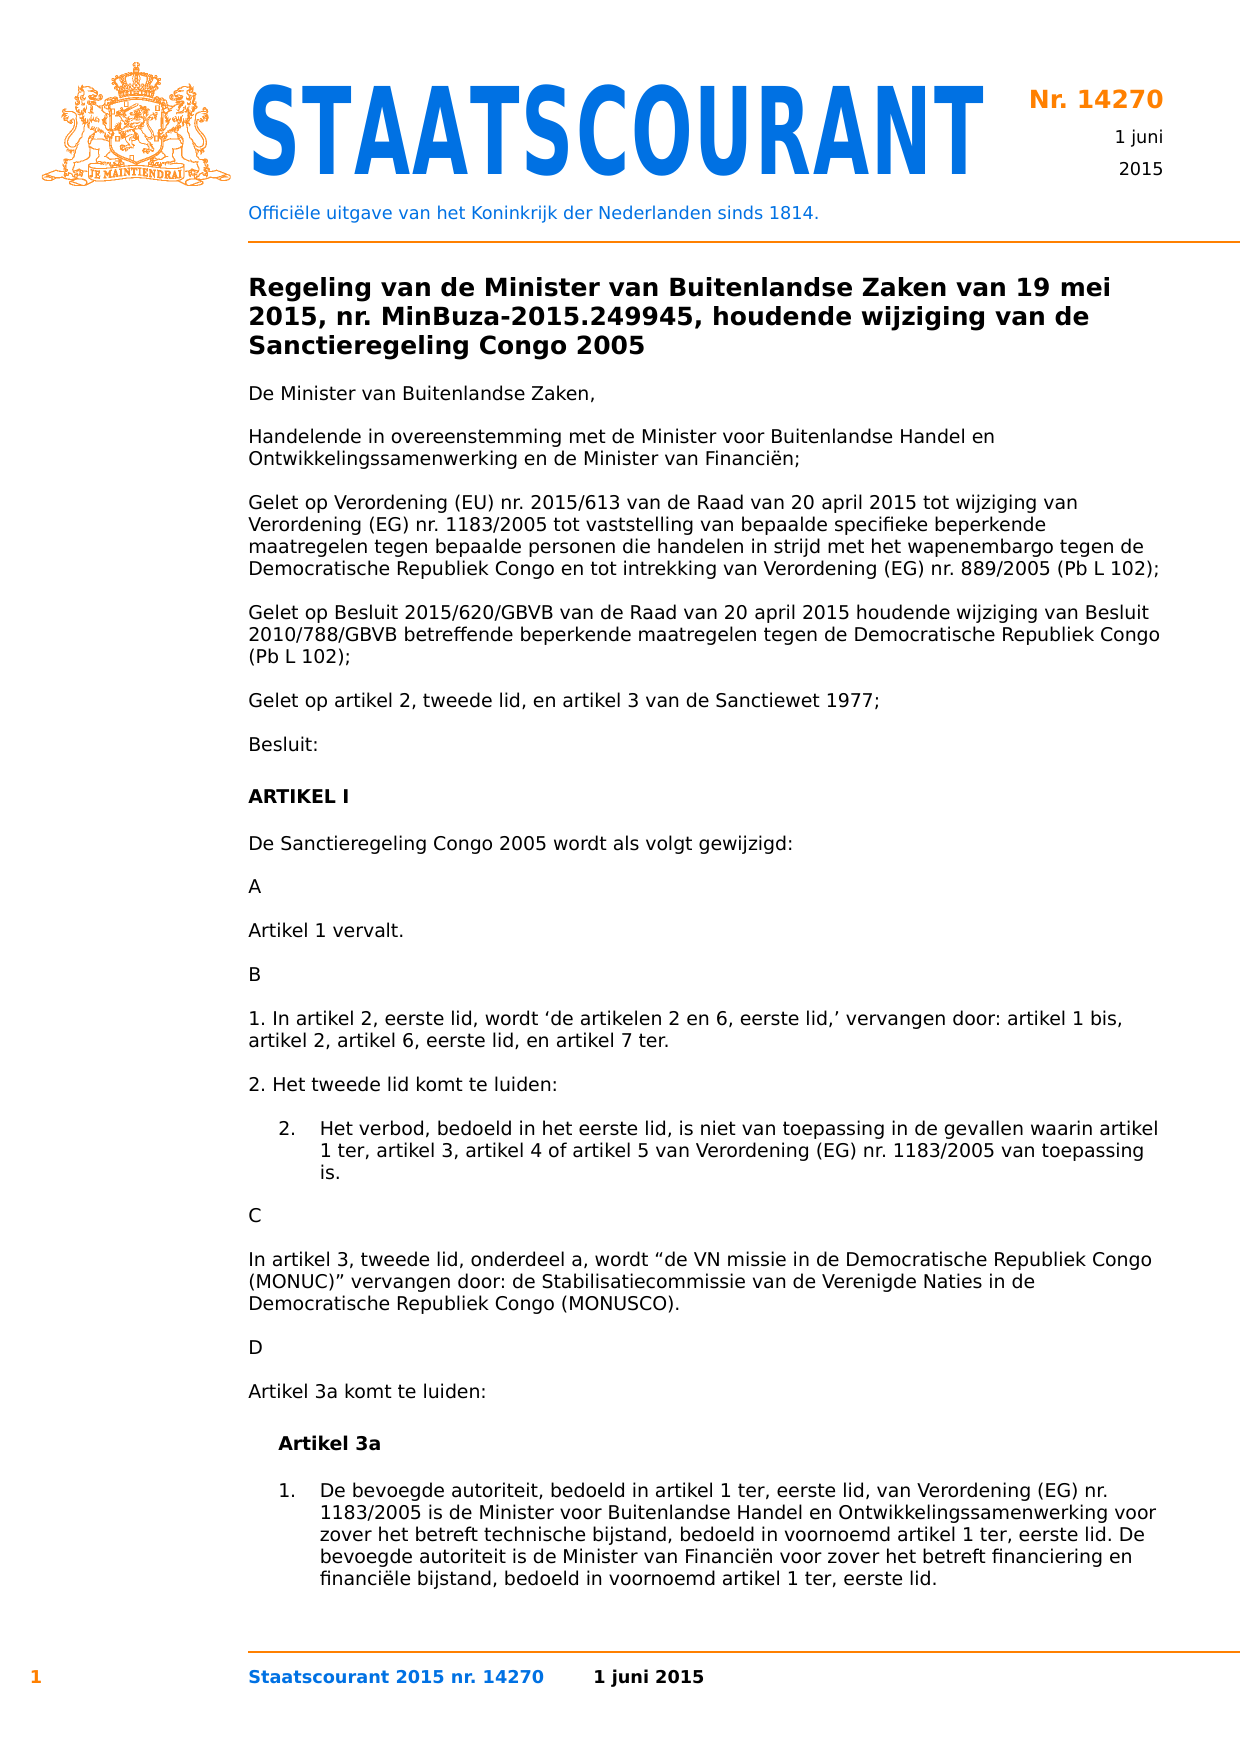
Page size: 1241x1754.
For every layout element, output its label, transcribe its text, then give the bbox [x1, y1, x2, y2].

text Artikel 3a komt te luiden: [248, 1381, 1163, 1403]
text 1. In artikel 2, eerste lid, wordt ‘de artikelen 2 en 6, eerste lid,’ vervangen door: artikel 1 bis, artikel 2, artikel 6, eerste lid, en artikel 7 ter. [248, 1008, 1163, 1052]
subtitle Regeling van de Minister van Buitenlandse Zaken van 19 mei 2015, nr. MinBuza-2015.249945, houdende wijziging van de Sanctieregeling Congo 2005 [248, 273, 1163, 361]
text Gelet op artikel 2, tweede lid, en artikel 3 van de Sanctiewet 1977; [248, 690, 1163, 712]
text Gelet op Verordening (EU) nr. 2015/613 van de Raad van 20 april 2015 tot wijziging van Verordening (EG) nr. 1183/2005 tot vaststelling van bepaalde specifieke beperkende maatregelen tegen bepaalde personen die handelen in strijd met het wapenembargo tegen de Democratische Republiek Congo en tot intrekking van Verordening (EG) nr. 889/2005 (Pb L 102); [248, 492, 1163, 580]
text B [248, 964, 1163, 986]
picture [41, 62, 231, 186]
subtitle ARTIKEL I [248, 786, 1163, 807]
text 2. Het verbod, bedoeld in het eerste lid, is niet van toepassing in de gevallen waarin artikel 1 ter, artikel 3, artikel 4 of artikel 5 van Verordening (EG) nr. 1183/2005 van toepassing is. [278, 1118, 1163, 1183]
table_cell Officiële uitgave van het Koninkrijk der Nederlanden sinds 1814. [248, 203, 1240, 241]
text Handelende in overeenstemming met de Minister voor Buitenlandse Handel en Ontwikkelingssamenwerking en de Minister van Financiën; [248, 426, 1163, 470]
text De Minister van Buitenlandse Zaken, [248, 382, 1163, 404]
table_cell 2015 [998, 153, 1240, 203]
subtitle Artikel 3a [278, 1433, 1163, 1455]
text In artikel 3, tweede lid, onderdeel a, wordt “de VN missie in de Democratische Republiek Congo (MONUC)” vervangen door: de Stabilisatiecommissie van de Verenigde Naties in de Democratische Republiek Congo (MONUSCO). [248, 1249, 1163, 1315]
table_header [25, 62, 248, 241]
text Gelet op Besluit 2015/620/GBVB van de Raad van 20 april 2015 houdende wijziging van Besluit 2010/788/GBVB betreffende beperkende maatregelen tegen de Democratische Republiek Congo (Pb L 102); [248, 602, 1163, 668]
text De Sanctieregeling Congo 2005 wordt als volgt gewijzigd: [248, 832, 1163, 854]
text Artikel 1 vervalt. [248, 920, 1163, 942]
table_header Nr. 14270 [998, 62, 1240, 121]
table_cell 1 juni [998, 121, 1240, 153]
text 1. De bevoegde autoriteit, bedoeld in artikel 1 ter, eerste lid, van Verordening (EG) nr. 1183/2005 is de Minister voor Buitenlandse Handel en Ontwikkelingssamenwerking voor zover het betreft technische bijstand, bedoeld in voornoemd artikel 1 ter, eerste lid. De bevoegde autoriteit is de Minister van Financiën voor zover het betreft financiering en financiële bijstand, bedoeld in voornoemd artikel 1 ter, eerste lid. [278, 1480, 1163, 1590]
text A [248, 876, 1163, 898]
text D [248, 1337, 1163, 1359]
text Besluit: [248, 733, 1163, 756]
table_header STAATSCOURANT [248, 62, 998, 203]
text 2. Het tweede lid komt te luiden: [248, 1074, 1163, 1096]
text C [248, 1205, 1163, 1227]
